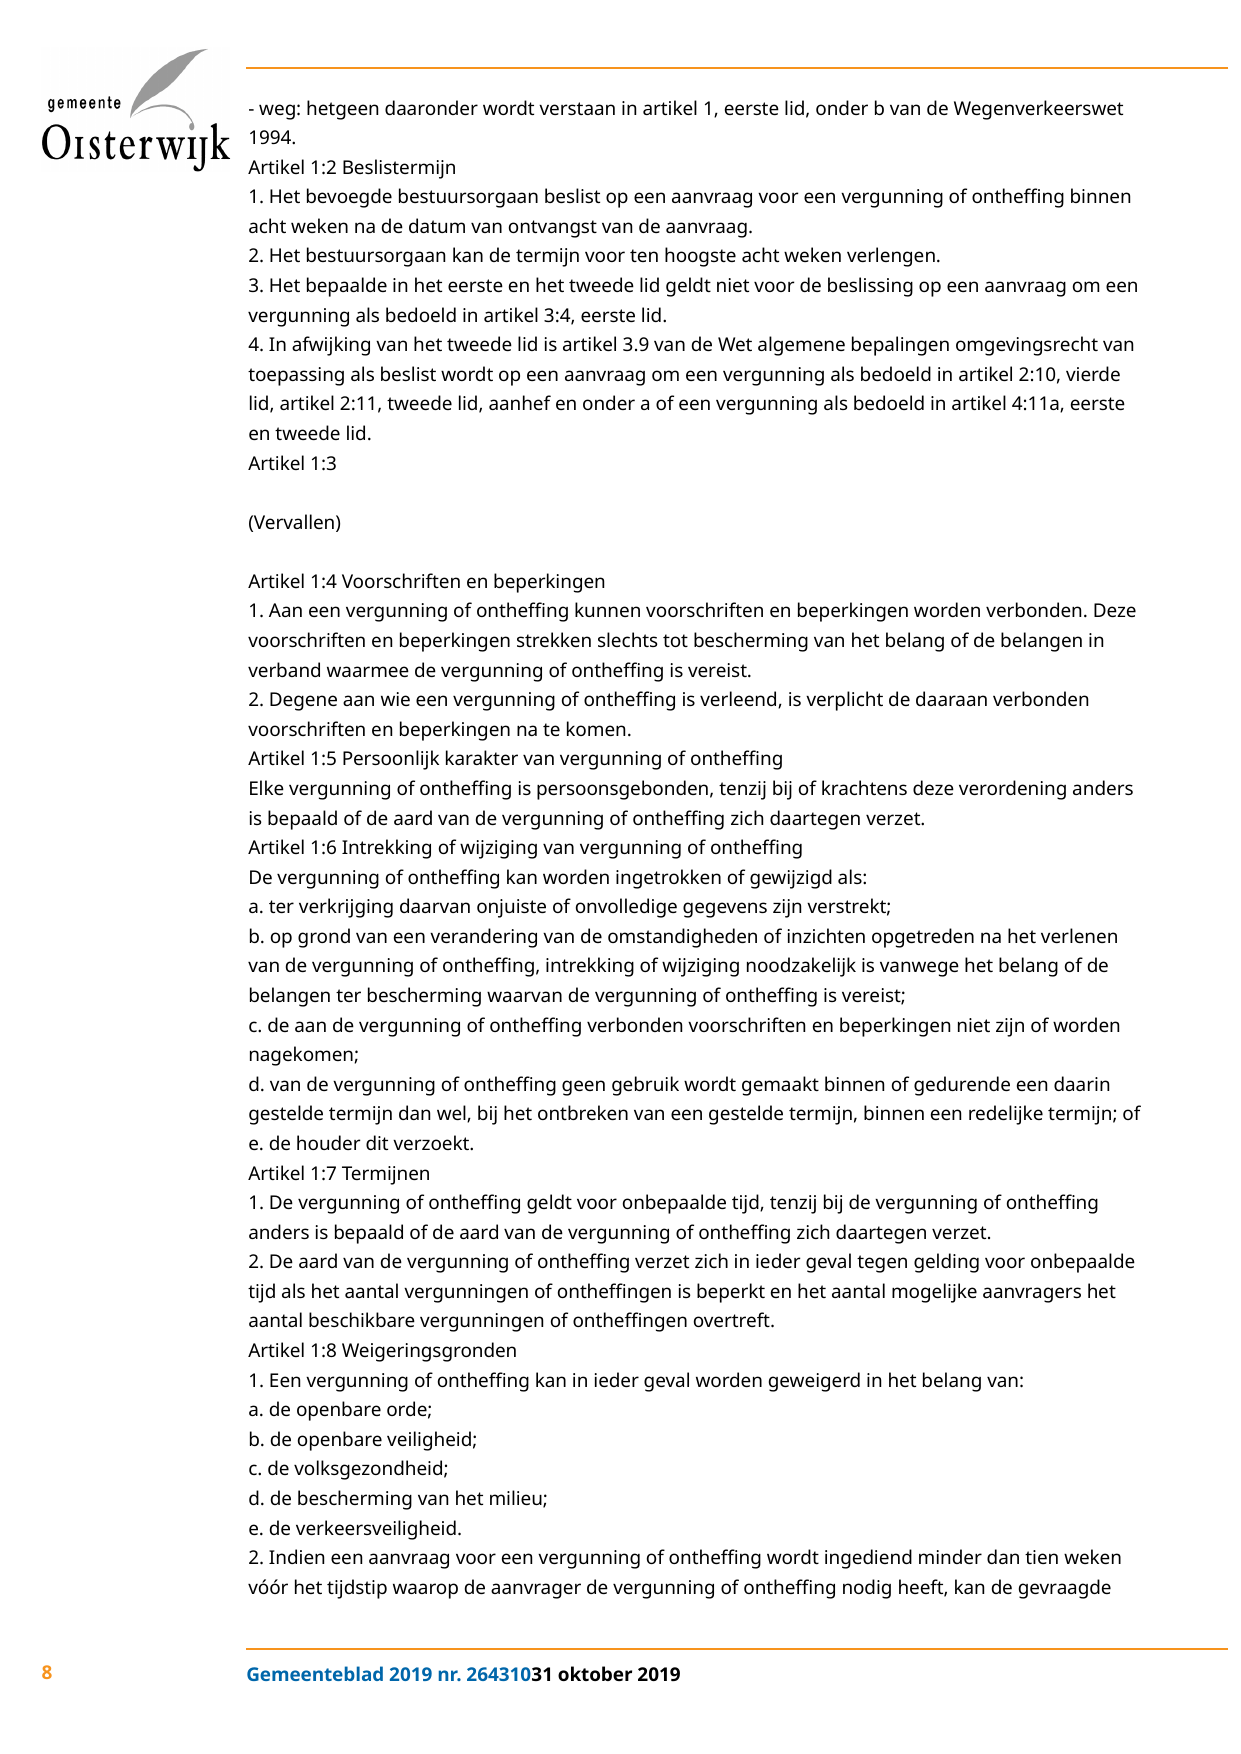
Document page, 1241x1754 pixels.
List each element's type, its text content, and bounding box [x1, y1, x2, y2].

text Artikel 1:8 Weigeringsgronden [248, 1337, 1152, 1363]
text 1. Een vergunning of ontheffing kan in ieder geval worden geweigerd in het belang van: [248, 1367, 1152, 1393]
text e. de verkeersveiligheid. [248, 1515, 1152, 1541]
text Artikel 1:4 Voorschriften en beperkingen [248, 568, 1152, 594]
text Artikel 1:7 Termijnen [248, 1160, 1152, 1186]
text Artikel 1:3 [248, 450, 1152, 476]
text b. de openbare veiligheid; [248, 1426, 1152, 1452]
text b. op grond van een verandering van de omstandigheden of inzichten opgetreden na het verlenen van de vergunning of ontheffing, intrekking of wijziging noodzakelijk is vanwege het belang of de belangen ter bescherming waarvan de vergunning of ontheffing is vereist; [248, 923, 1152, 1008]
text d. de bescherming van het milieu; [248, 1485, 1152, 1511]
text - weg: hetgeen daaronder wordt verstaan in artikel 1, eerste lid, onder b van de Wegenverkeerswet 1994. [248, 95, 1152, 150]
text a. ter verkrijging daarvan onjuiste of onvolledige gegevens zijn verstrekt; [248, 893, 1152, 919]
text (Vervallen) [248, 509, 1152, 535]
text 2. De aard van de vergunning of ontheffing verzet zich in ieder geval tegen gelding voor onbepaalde tijd als het aantal vergunningen of ontheffingen is beperkt en het aantal mogelijke aanvragers het aantal beschikbare vergunningen of ontheffingen overtreft. [248, 1248, 1152, 1333]
text Elke vergunning of ontheffing is persoonsgebonden, tenzij bij of krachtens deze verordening anders is bepaald of de aard van de vergunning of ontheffing zich daartegen verzet. [248, 775, 1152, 831]
text 1. Het bevoegde bestuursorgaan beslist op een aanvraag voor een vergunning of ontheffing binnen acht weken na de datum van ontvangst van de aanvraag. [248, 183, 1152, 239]
text De vergunning of ontheffing kan worden ingetrokken of gewijzigd als: [248, 864, 1152, 890]
text 2. Het bestuursorgaan kan de termijn voor ten hoogste acht weken verlengen. [248, 243, 1152, 268]
text d. van de vergunning of ontheffing geen gebruik wordt gemaakt binnen of gedurende een daarin gestelde termijn dan wel, bij het ontbreken van een gestelde termijn, binnen een redelijke termijn; of [248, 1071, 1152, 1126]
text Artikel 1:6 Intrekking of wijziging van vergunning of ontheffing [248, 834, 1152, 860]
text 3. Het bepaalde in het eerste en het tweede lid geldt niet voor de beslissing op een aanvraag om een vergunning als bedoeld in artikel 3:4, eerste lid. [248, 272, 1152, 328]
text 2. Indien een aanvraag voor een vergunning of ontheffing wordt ingediend minder dan tien weken vóór het tijdstip waarop de aanvrager de vergunning of ontheffing nodig heeft, kan de gevraagde [248, 1544, 1152, 1600]
text e. de houder dit verzoekt. [248, 1130, 1152, 1156]
text 1. De vergunning of ontheffing geldt voor onbepaalde tijd, tenzij bij de vergunning of ontheffing anders is bepaald of de aard van de vergunning of ontheffing zich daartegen verzet. [248, 1189, 1152, 1245]
text a. de openbare orde; [248, 1396, 1152, 1422]
picture [41, 47, 231, 172]
text 4. In afwijking van het tweede lid is artikel 3.9 van de Wet algemene bepalingen omgevingsrecht van toepassing als beslist wordt op een aanvraag om een vergunning als bedoeld in artikel 2:10, vierde lid, artikel 2:11, tweede lid, aanhef en onder a of een vergunning als bedoeld in artikel 4:11a, eerste en tweede lid. [248, 331, 1152, 446]
text 1. Aan een vergunning of ontheffing kunnen voorschriften en beperkingen worden verbonden. Deze voorschriften en beperkingen strekken slechts tot bescherming van het belang of de belangen in verband waarmee de vergunning of ontheffing is vereist. [248, 598, 1152, 683]
text 2. Degene aan wie een vergunning of ontheffing is verleend, is verplicht de daaraan verbonden voorschriften en beperkingen na te komen. [248, 686, 1152, 742]
text c. de aan de vergunning of ontheffing verbonden voorschriften en beperkingen niet zijn of worden nagekomen; [248, 1012, 1152, 1067]
text Artikel 1:2 Beslistermijn [248, 154, 1152, 180]
text Artikel 1:5 Persoonlijk karakter van vergunning of ontheffing [248, 746, 1152, 771]
text c. de volksgezondheid; [248, 1456, 1152, 1481]
